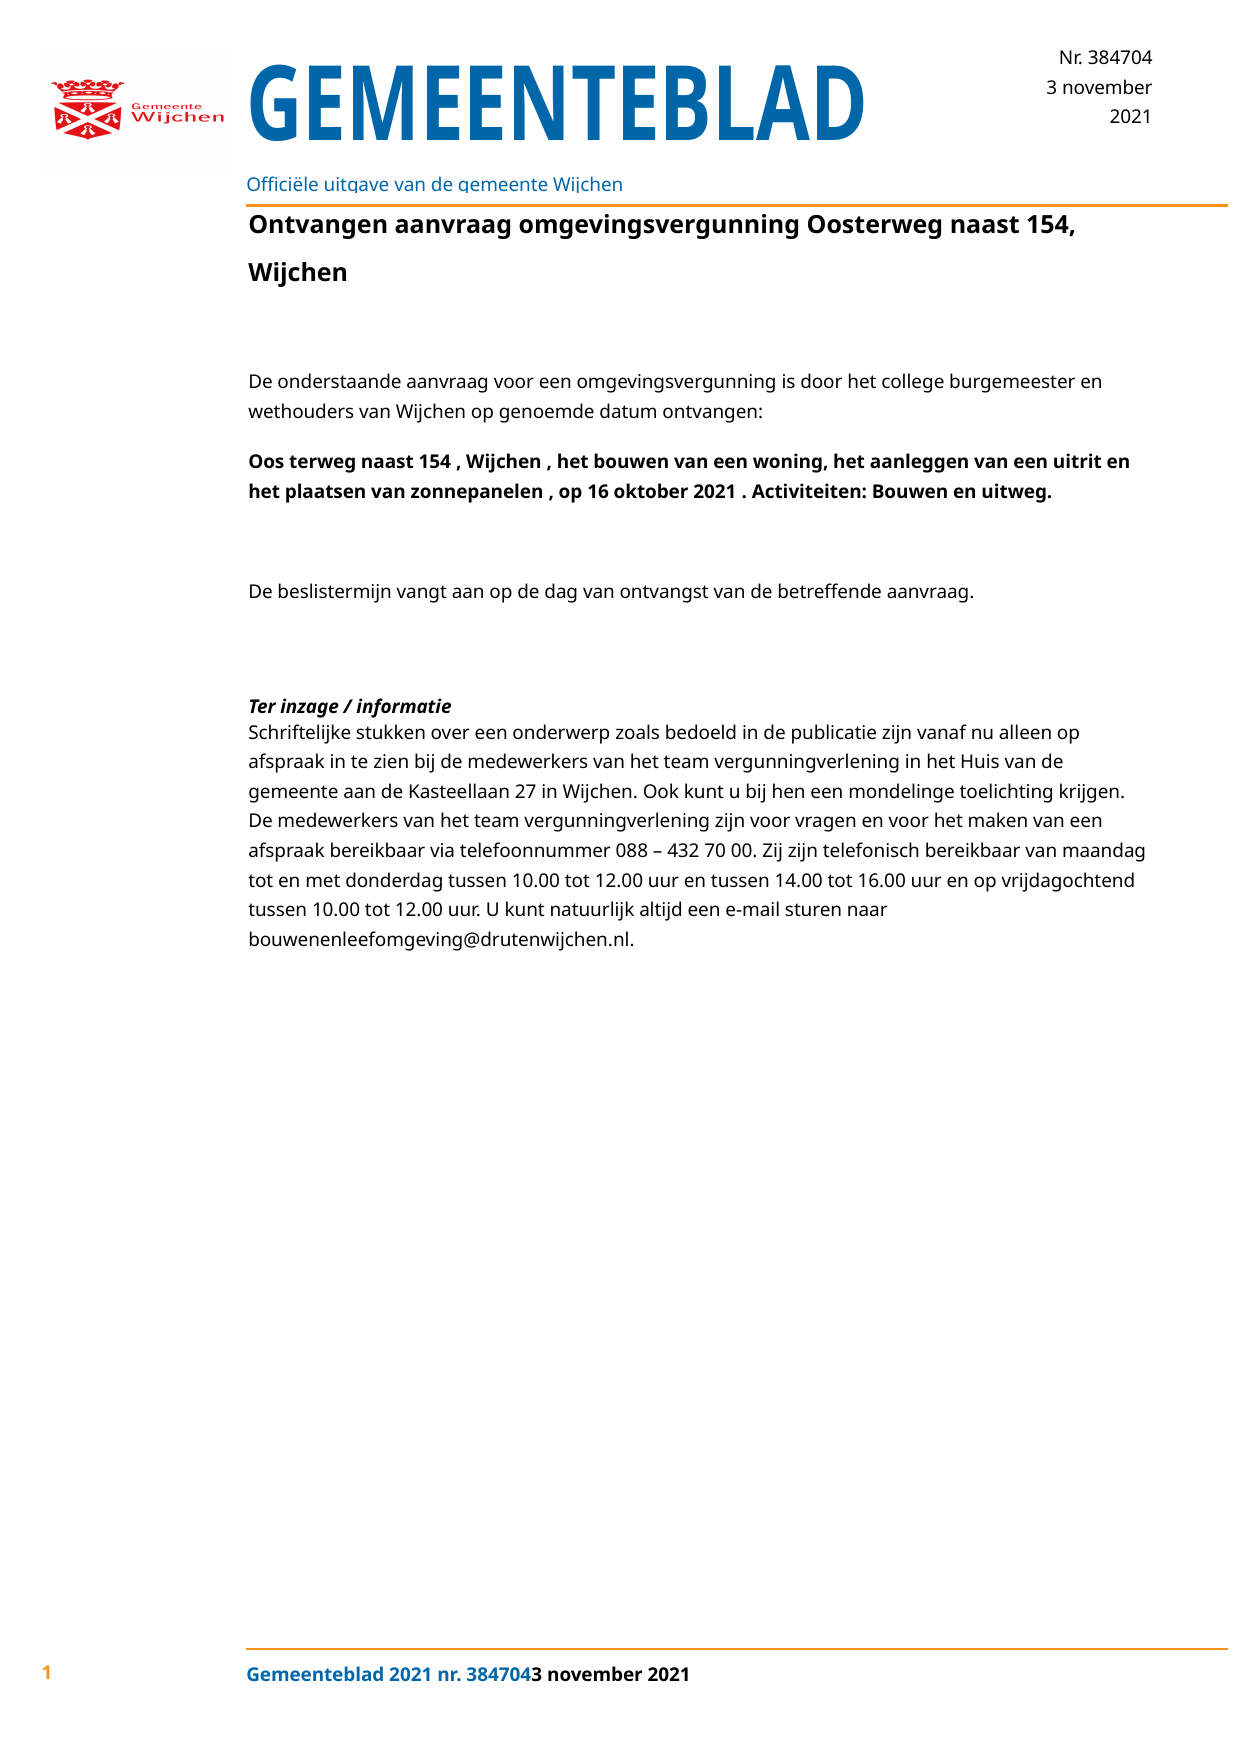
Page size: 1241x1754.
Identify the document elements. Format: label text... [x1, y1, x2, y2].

picture [41, 47, 231, 172]
text Schriftelijke stukken over een onderwerp zoals bedoeld in de publicatie zijn vanaf nu alleen op afspraak in te zien bij de medewerkers van het team vergunningverlening in het Huis van de gemeente aan de Kasteellaan 27 in Wijchen. Ook kunt u bij hen een mondelinge toelichting krijgen. De medewerkers van het team vergunningverlening zijn voor vragen en voor het maken van een afspraak bereikbaar via telefoonnummer 088 – 432 70 00. Zij zijn telefonisch bereikbaar van maandag tot en met donderdag tussen 10.00 tot 12.00 uur en tussen 14.00 tot 16.00 uur en op vrijdagochtend tussen 10.00 tot 12.00 uur. U kunt natuurlijk altijd een e-mail sturen naar bouwenenleefomgeving@drutenwijchen.nl. [248, 719, 1152, 952]
text Ontvangen aanvraag omgevingsvergunning Oosterweg naast 154, Wijchen [248, 207, 1152, 288]
text Ter inzage / informatie [248, 693, 1152, 719]
text De beslistermijn vangt aan op de dag van ontvangst van de betreffende aanvraag. [248, 579, 1152, 604]
text Oos terweg naast 154 , Wijchen , het bouwen van een woning, het aanleggen van een uitrit en het plaatsen van zonnepanelen , op 16 oktober 2021 . Activiteiten: Bouwen en uitweg. [248, 448, 1152, 504]
text De onderstaande aanvraag voor een omgevingsvergunning is door het college burgemeester en wethouders van Wijchen op genoemde datum ontvangen: [248, 368, 1152, 424]
